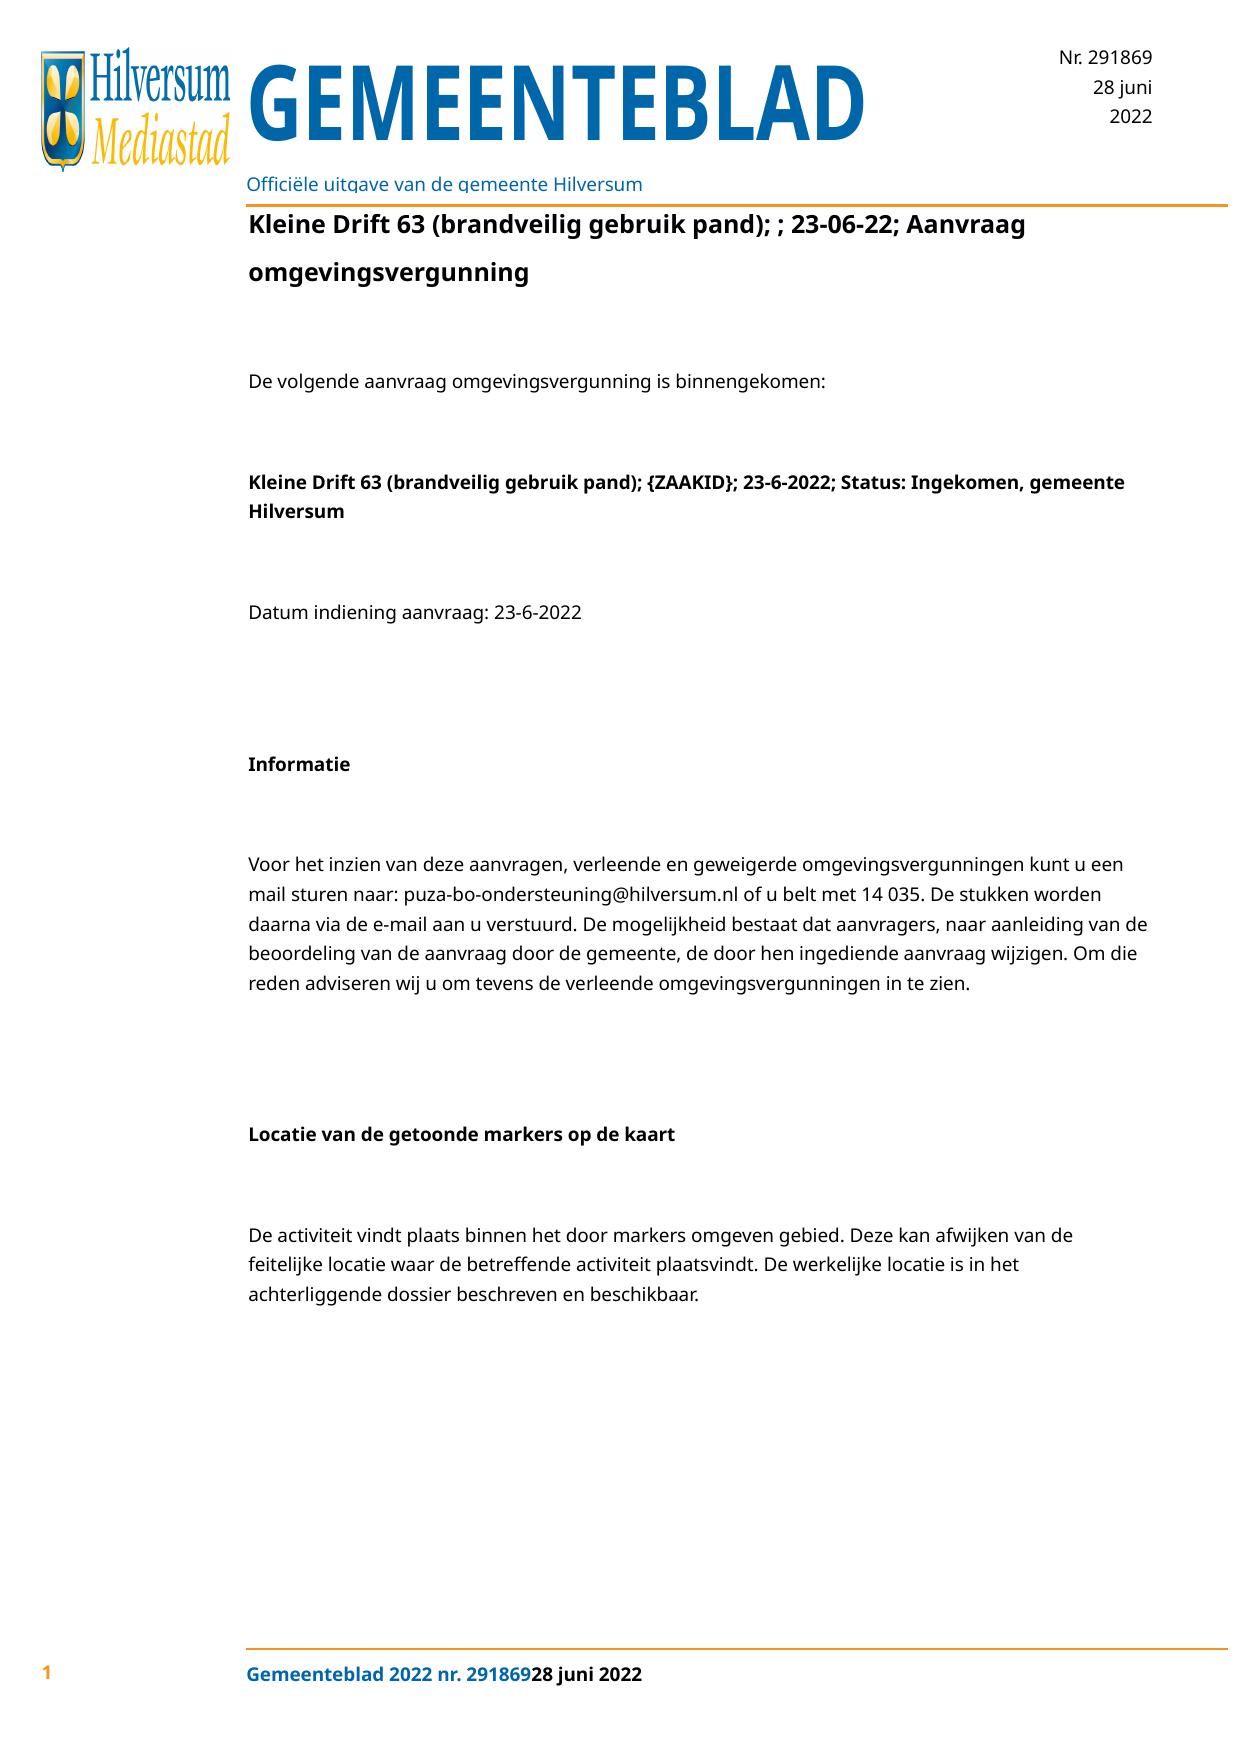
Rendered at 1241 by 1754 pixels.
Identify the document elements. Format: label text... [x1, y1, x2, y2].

text Voor het inzien van deze aanvragen, verleende en geweigerde omgevingsvergunningen kunt u een mail sturen naar: puza-bo-ondersteuning@hilversum.nl of u belt met 14 035. De stukken worden daarna via de e-mail aan u verstuurd. De mogelijkheid bestaat dat aanvragers, naar aanleiding van de beoordeling van de aanvraag door de gemeente, de door hen ingediende aanvraag wijzigen. Om die reden adviseren wij u om tevens de verleende omgevingsvergunningen in te zien. [248, 852, 1152, 996]
text Locatie van de getoonde markers op de kaart [248, 1121, 1152, 1147]
text Datum indiening aanvraag: 23-6-2022 [248, 599, 1152, 625]
text Kleine Drift 63 (brandveilig gebruik pand); {ZAAKID}; 23-6-2022; Status: Ingekomen, gemeente Hilversum [248, 469, 1152, 524]
text Kleine Drift 63 (brandveilig gebruik pand); ; 23-06-22; Aanvraag omgevingsvergunning [248, 207, 1152, 288]
picture [41, 47, 231, 172]
text De activiteit vindt plaats binnen het door markers omgeven gebied. Deze kan afwijken van de feitelijke locatie waar de betreffende activiteit plaatsvindt. De werkelijke locatie is in het achterliggende dossier beschreven en beschikbaar. [248, 1222, 1152, 1307]
text De volgende aanvraag omgevingsvergunning is binnengekomen: [248, 368, 1152, 394]
text Informatie [248, 751, 1152, 777]
